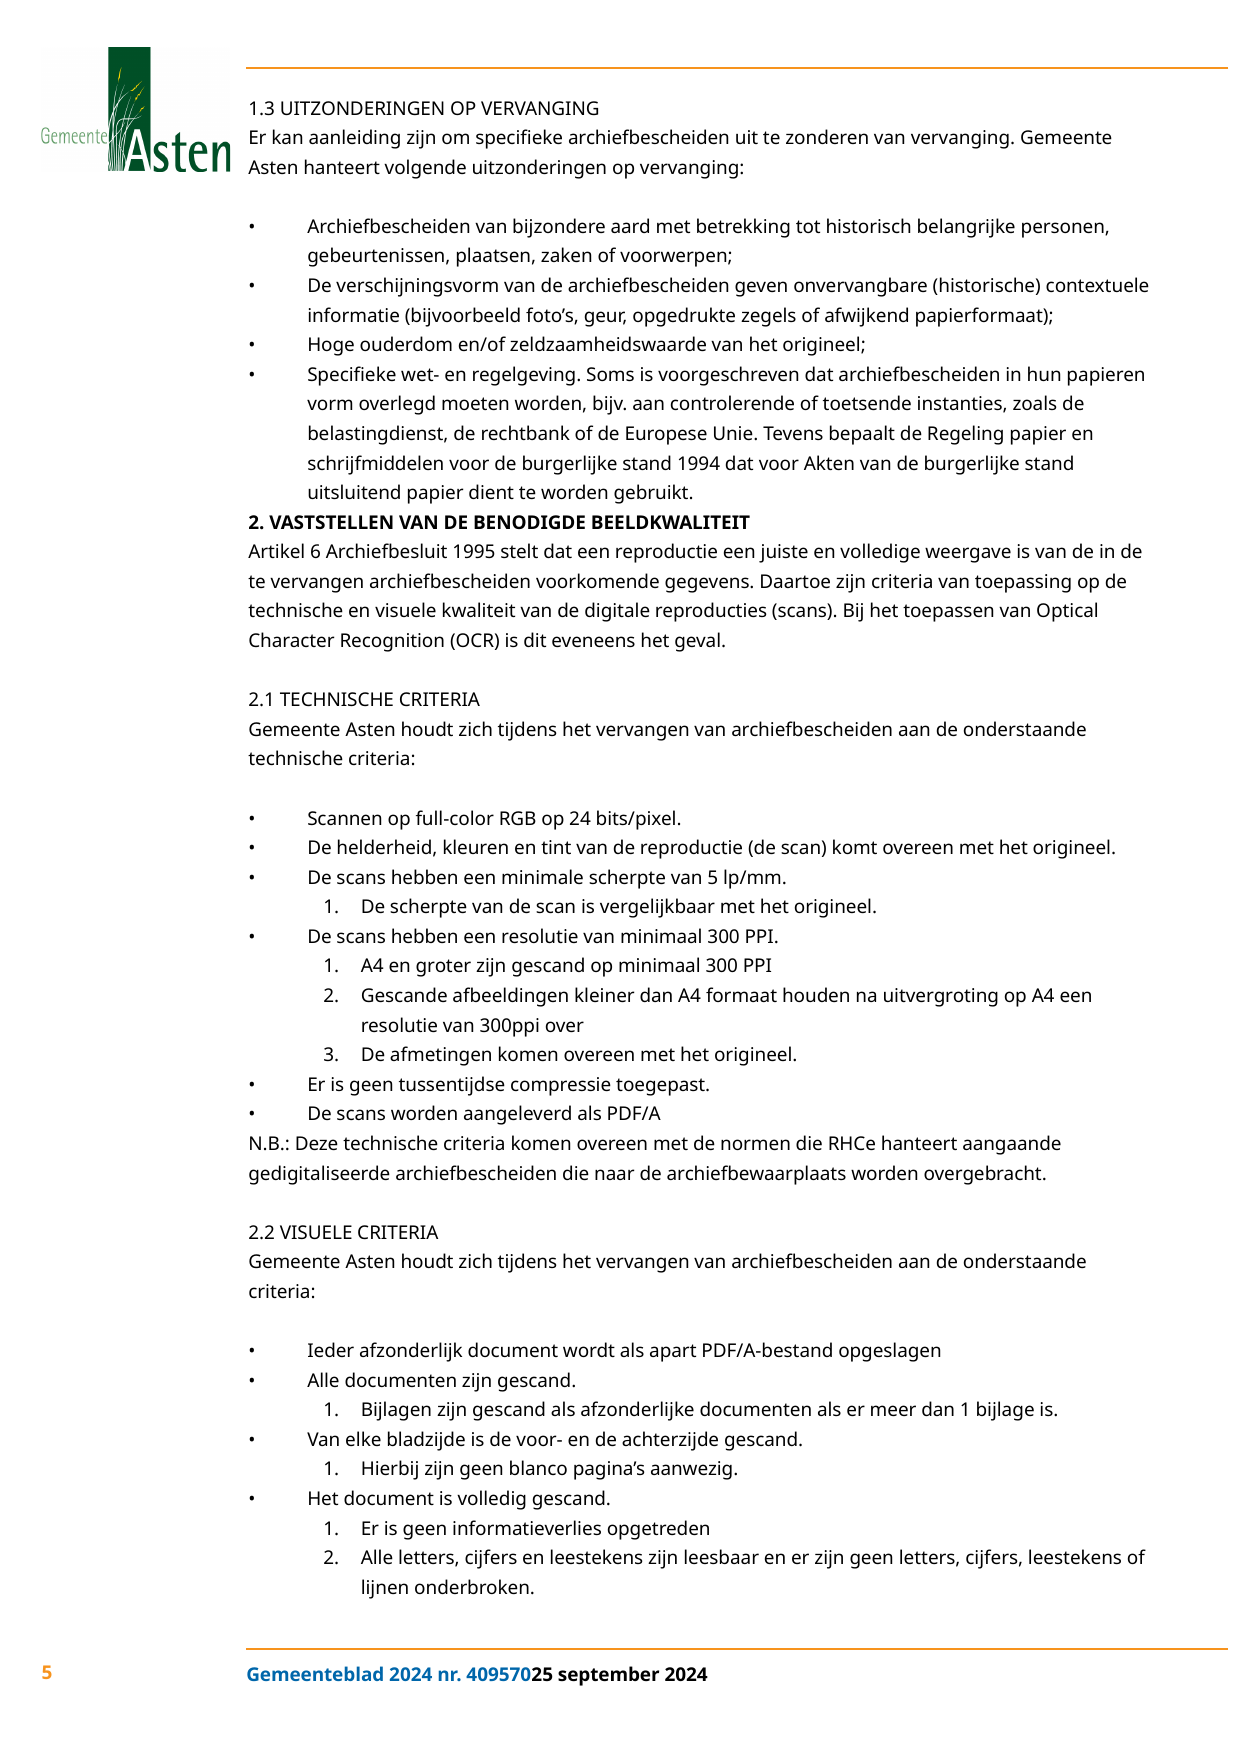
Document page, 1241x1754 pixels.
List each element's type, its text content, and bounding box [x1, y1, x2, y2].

list De helderheid, kleuren en tint van de reproductie (de scan) komt overeen met het origineel. [248, 834, 1152, 860]
list Alle letters, cijfers en leestekens zijn leesbaar en er zijn geen letters, cijfers, leestekens of lijnen onderbroken. [323, 1544, 1152, 1600]
list A4 en groter zijn gescand op minimaal 300 PPI [323, 953, 1152, 978]
picture [41, 47, 231, 172]
list Alle documenten zijn gescand. [248, 1367, 1152, 1393]
list Van elke bladzijde is de voor- en de achterzijde gescand. [248, 1426, 1152, 1452]
list De scans hebben een resolutie van minimaal 300 PPI. [248, 923, 1152, 949]
list Het document is volledig gescand. [248, 1485, 1152, 1511]
list Bijlagen zijn gescand als afzonderlijke documenten als er meer dan 1 bijlage is. [323, 1396, 1152, 1422]
list Er is geen informatieverlies opgetreden [323, 1515, 1152, 1541]
list Specifieke wet- en regelgeving. Soms is voorgeschreven dat archiefbescheiden in hun papieren vorm overlegd moeten worden, bijv. aan controlerende of toetsende instanties, zoals de belastingdienst, de rechtbank of de Europese Unie. Tevens bepaalt de Regeling papier en schrijfmiddelen voor de burgerlijke stand 1994 dat voor Akten van de burgerlijke stand uitsluitend papier dient te worden gebruikt. [248, 361, 1152, 505]
list Hoge ouderdom en/of zeldzaamheidswaarde van het origineel; [248, 331, 1152, 357]
list De afmetingen komen overeen met het origineel. [323, 1041, 1152, 1067]
text 2.1 TECHNISCHE CRITERIA [248, 686, 1152, 712]
text 2.2 VISUELE CRITERIA [248, 1219, 1152, 1245]
list Ieder afzonderlijk document wordt als apart PDF/A-bestand opgeslagen [248, 1337, 1152, 1363]
list Hierbij zijn geen blanco pagina’s aanwezig. [323, 1456, 1152, 1481]
list Gescande afbeeldingen kleiner dan A4 formaat houden na uitvergroting op A4 een resolutie van 300ppi over [323, 982, 1152, 1038]
text 2. VASTSTELLEN VAN DE BENODIGDE BEELDKWALITEIT [248, 509, 1152, 535]
list De scans worden aangeleverd als PDF/A [248, 1101, 1152, 1126]
text 1.3 UITZONDERINGEN OP VERVANGING [248, 95, 1152, 121]
text Gemeente Asten houdt zich tijdens het vervangen van archiefbescheiden aan de onderstaande criteria: [248, 1248, 1152, 1304]
list Scannen op full-color RGB op 24 bits/pixel. [248, 805, 1152, 831]
list Archiefbescheiden van bijzondere aard met betrekking tot historisch belangrijke personen, gebeurtenissen, plaatsen, zaken of voorwerpen; [248, 213, 1152, 268]
text Gemeente Asten houdt zich tijdens het vervangen van archiefbescheiden aan de onderstaande technische criteria: [248, 716, 1152, 771]
text Artikel 6 Archiefbesluit 1995 stelt dat een reproductie een juiste en volledige weergave is van de in de te vervangen archiefbescheiden voorkomende gegevens. Daartoe zijn criteria van toepassing op de technische en visuele kwaliteit van de digitale reproducties (scans). Bij het toepassen van Optical Character Recognition (OCR) is dit eveneens het geval. [248, 538, 1152, 653]
list De scherpte van de scan is vergelijkbaar met het origineel. [323, 893, 1152, 919]
list Er is geen tussentijdse compressie toegepast. [248, 1071, 1152, 1097]
text Er kan aanleiding zijn om specifieke archiefbescheiden uit te zonderen van vervanging. Gemeente Asten hanteert volgende uitzonderingen op vervanging: [248, 124, 1152, 180]
list De verschijningsvorm van de archiefbescheiden geven onvervangbare (historische) contextuele informatie (bijvoorbeeld foto’s, geur, opgedrukte zegels of afwijkend papierformaat); [248, 272, 1152, 328]
text N.B.: Deze technische criteria komen overeen met de normen die RHCe hanteert aangaande gedigitaliseerde archiefbescheiden die naar de archiefbewaarplaats worden overgebracht. [248, 1130, 1152, 1186]
list De scans hebben een minimale scherpte van 5 lp/mm. [248, 864, 1152, 890]
